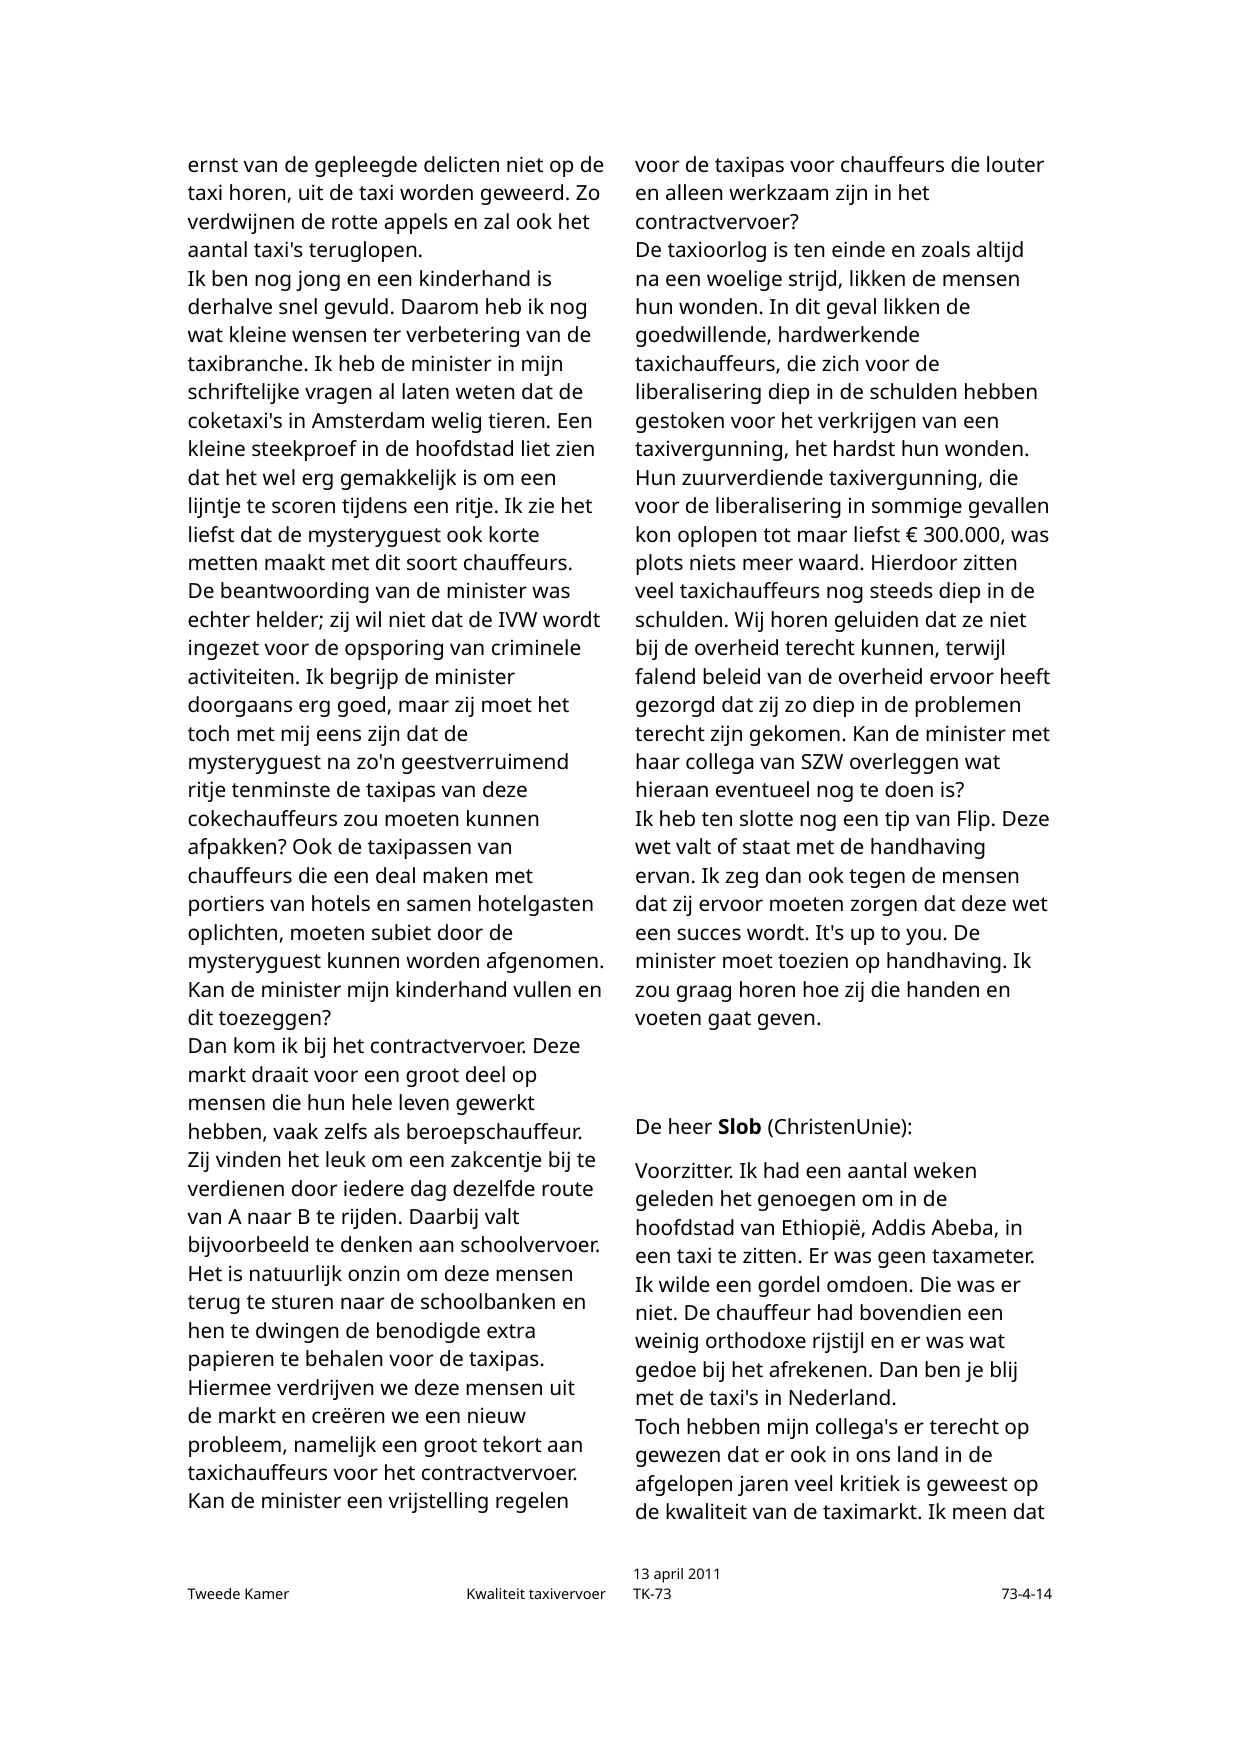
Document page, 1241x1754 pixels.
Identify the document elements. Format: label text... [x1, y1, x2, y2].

text De heer Slob (ChristenUnie): [635, 1112, 1053, 1141]
text Ik ben nog jong en een kinderhand is derhalve snel gevuld. Daarom heb ik nog wat kleine wensen ter verbetering van de taxibranche. Ik heb de minister in mijn schriftelijke vragen al laten weten dat de coketaxi's in Amsterdam welig tieren. Een kleine steekproef in de hoofdstad liet zien dat het wel erg gemakkelijk is om een lijntje te scoren tijdens een ritje. Ik zie het liefst dat de mysteryguest ook korte metten maakt met dit soort chauffeurs. De beantwoording van de minister was echter helder; zij wil niet dat de IVW wordt ingezet voor de opsporing van criminele activiteiten. Ik begrijp de minister doorgaans erg goed, maar zij moet het toch met mij eens zijn dat de mysteryguest na zo'n geestverruimend ritje tenminste de taxipas van deze cokechauffeurs zou moeten kunnen afpakken? Ook de taxipassen van chauffeurs die een deal maken met portiers van hotels en samen hotelgasten oplichten, moeten subiet door de mysteryguest kunnen worden afgenomen. Kan de minister mijn kinderhand vullen en dit toezeggen? [187, 264, 605, 1032]
text Ik heb ten slotte nog een tip van Flip. Deze wet valt of staat met de handhaving ervan. Ik zeg dan ook tegen de mensen dat zij ervoor moeten zorgen dat deze wet een succes wordt. It's up to you. De minister moet toezien op handhaving. Ik zou graag horen hoe zij die handen en voeten gaat geven. [635, 804, 1053, 1032]
text De taxioorlog is ten einde en zoals altijd na een woelige strijd, likken de mensen hun wonden. In dit geval likken de goedwillende, hardwerkende taxichauffeurs, die zich voor de liberalisering diep in de schulden hebben gestoken voor het verkrijgen van een taxivergunning, het hardst hun wonden. Hun zuurverdiende taxivergunning, die voor de liberalisering in sommige gevallen kon oplopen tot maar liefst € 300.000, was plots niets meer waard. Hierdoor zitten veel taxichauffeurs nog steeds diep in de schulden. Wij horen geluiden dat ze niet bij de overheid terecht kunnen, terwijl falend beleid van de overheid ervoor heeft gezorgd dat zij zo diep in de problemen terecht zijn gekomen. Kan de minister met haar collega van SZW overleggen wat hieraan eventueel nog te doen is? [635, 235, 1053, 804]
text  [635, 1062, 1053, 1090]
text Toch hebben mijn collega's er terecht op gewezen dat er ook in ons land in de afgelopen jaren veel kritiek is geweest op de kwaliteit van de taximarkt. Ik meen dat [635, 1412, 1053, 1526]
text ernst van de gepleegde delicten niet op de taxi horen, uit de taxi worden geweerd. Zo verdwijnen de rotte appels en zal ook het aantal taxi's teruglopen. [187, 150, 605, 264]
text Dan kom ik bij het contractvervoer. Deze markt draait voor een groot deel op mensen die hun hele leven gewerkt hebben, vaak zelfs als beroepschauffeur. Zij vinden het leuk om een zakcentje bij te verdienen door iedere dag dezelfde route van A naar B te rijden. Daarbij valt bijvoorbeeld te denken aan schoolvervoer. Het is natuurlijk onzin om deze mensen terug te sturen naar de schoolbanken en hen te dwingen de benodigde extra papieren te behalen voor de taxipas. Hiermee verdrijven we deze mensen uit de markt en creëren we een nieuw probleem, namelijk een groot tekort aan taxichauffeurs voor het contractvervoer. Kan de minister een vrijstelling regelen [187, 1032, 605, 1515]
text voor de taxipas voor chauffeurs die louter en alleen werkzaam zijn in het contractvervoer? [635, 150, 1053, 235]
text Voorzitter. Ik had een aantal weken geleden het genoegen om in de hoofdstad van Ethiopië, Addis Abeba, in een taxi te zitten. Er was geen taxameter. Ik wilde een gordel omdoen. Die was er niet. De chauffeur had bovendien een weinig orthodoxe rijstijl en er was wat gedoe bij het afrekenen. Dan ben je blij met de taxi's in Nederland. [635, 1156, 1053, 1412]
